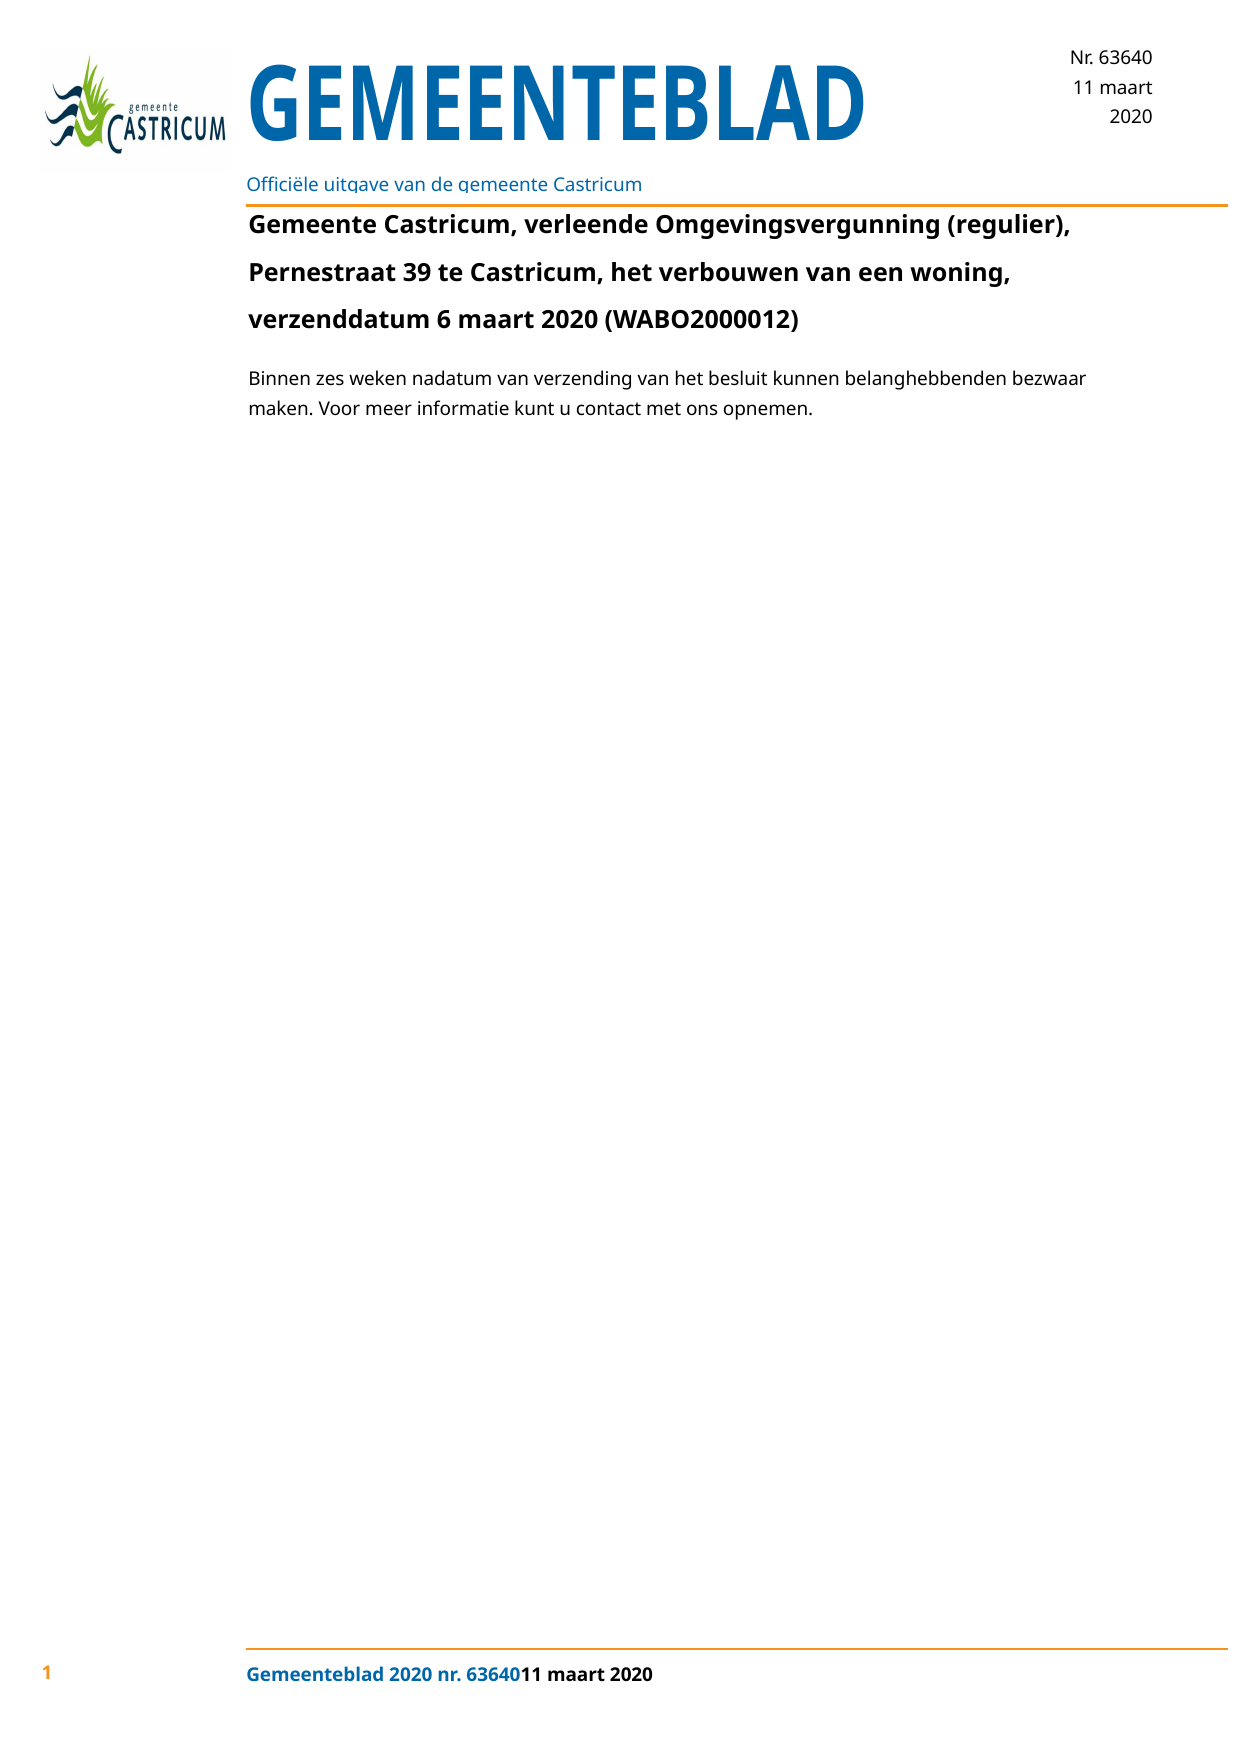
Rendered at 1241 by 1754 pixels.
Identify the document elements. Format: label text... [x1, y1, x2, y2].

text Binnen zes weken nadatum van verzending van het besluit kunnen belanghebbenden bezwaar maken. Voor meer informatie kunt u contact met ons opnemen. [248, 366, 1152, 421]
picture [41, 47, 231, 172]
text Gemeente Castricum, verleende Omgevingsvergunning (regulier), Pernestraat 39 te Castricum, het verbouwen van een woning, verzenddatum 6 maart 2020 (WABO2000012) [248, 207, 1152, 336]
